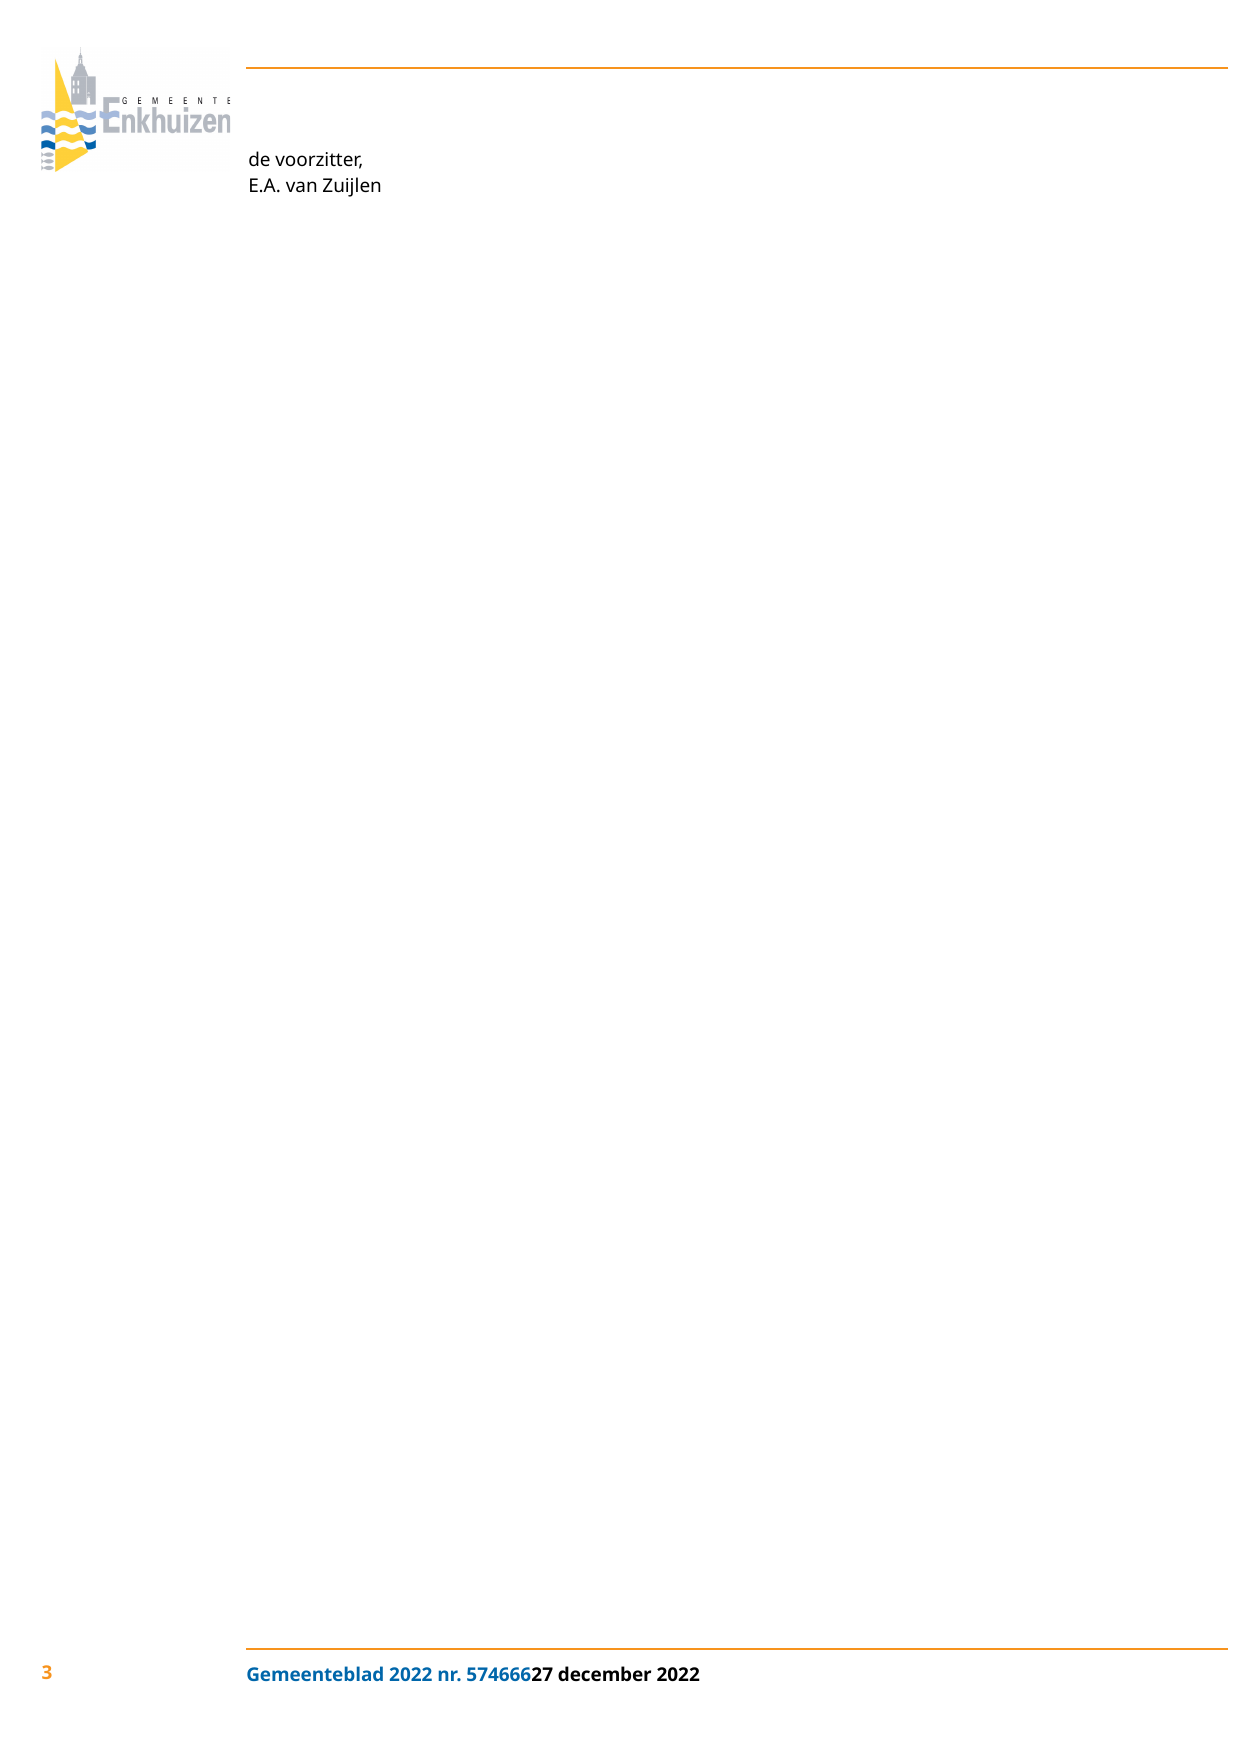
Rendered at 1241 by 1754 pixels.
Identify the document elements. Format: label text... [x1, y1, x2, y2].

text E.A. van Zuijlen [248, 172, 1152, 198]
text de voorzitter, [248, 146, 1152, 172]
picture [41, 47, 231, 172]
